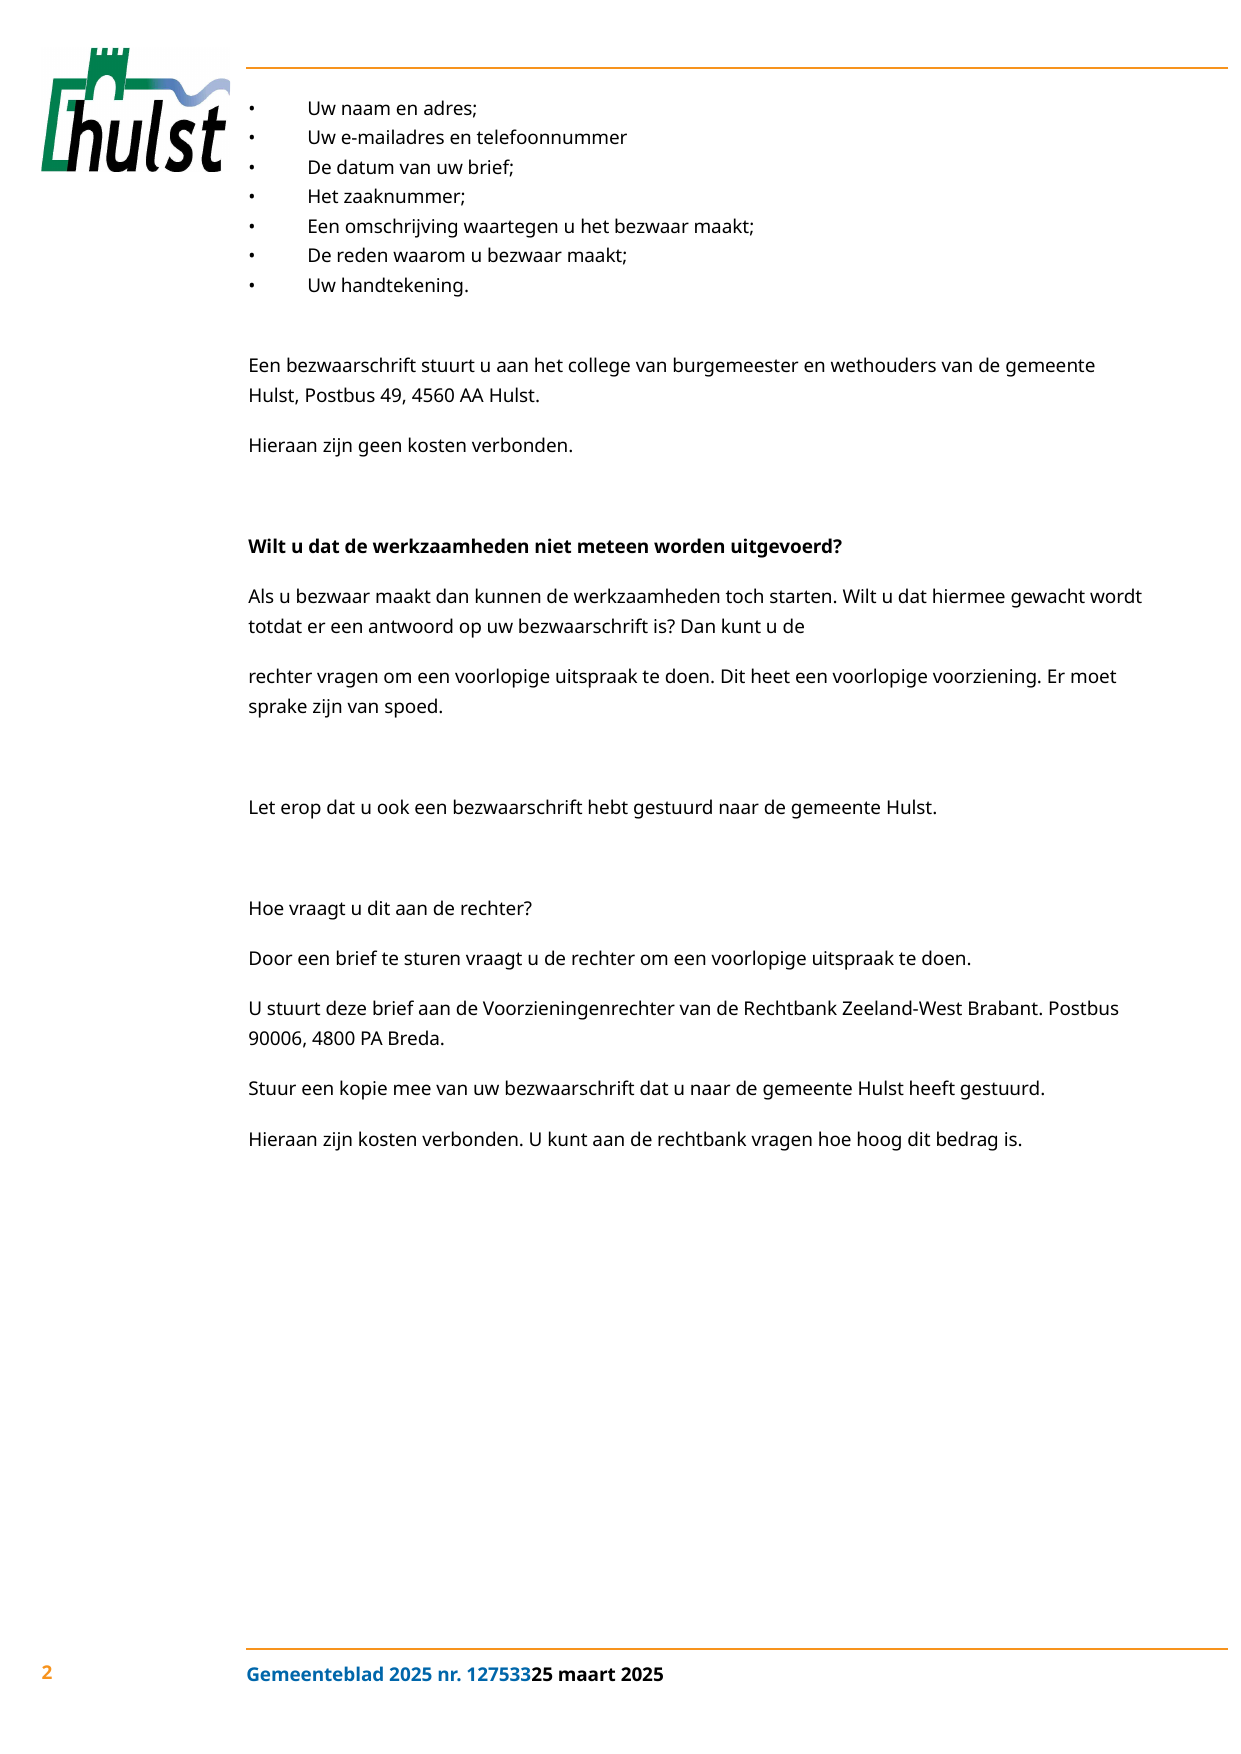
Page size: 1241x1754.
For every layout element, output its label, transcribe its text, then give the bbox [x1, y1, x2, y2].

list De reden waarom u bezwaar maakt; [248, 243, 1152, 268]
text U stuurt deze brief aan de Voorzieningenrechter van de Rechtbank Zeeland-West Brabant. Postbus 90006, 4800 PA Breda. [248, 996, 1152, 1051]
text Stuur een kopie mee van uw bezwaarschrift dat u naar de gemeente Hulst heeft gestuurd. [248, 1076, 1152, 1101]
picture [41, 47, 231, 172]
list Uw handtekening. [248, 272, 1152, 298]
text Wilt u dat de werkzaamheden niet meteen worden uitgevoerd? [248, 533, 1152, 559]
list De datum van uw brief; [248, 154, 1152, 180]
text rechter vragen om een voorlopige uitspraak te doen. Dit heet een voorlopige voorziening. Er moet sprake zijn van spoed. [248, 663, 1152, 719]
list Het zaaknummer; [248, 183, 1152, 209]
text Hoe vraagt u dit aan de rechter? [248, 895, 1152, 921]
text Hieraan zijn kosten verbonden. U kunt aan de rechtbank vragen hoe hoog dit bedrag is. [248, 1126, 1152, 1152]
text Als u bezwaar maakt dan kunnen de werkzaamheden toch starten. Wilt u dat hiermee gewacht wordt totdat er een antwoord op uw bezwaarschrift is? Dan kunt u de [248, 583, 1152, 639]
text Een bezwaarschrift stuurt u aan het college van burgemeester en wethouders van de gemeente Hulst, Postbus 49, 4560 AA Hulst. [248, 352, 1152, 408]
list Uw naam en adres; [248, 95, 1152, 121]
text Hieraan zijn geen kosten verbonden. [248, 432, 1152, 458]
list Uw e-mailadres en telefoonnummer [248, 124, 1152, 150]
text Door een brief te sturen vraagt u de rechter om een voorlopige uitspraak te doen. [248, 945, 1152, 971]
text Let erop dat u ook een bezwaarschrift hebt gestuurd naar de gemeente Hulst. [248, 794, 1152, 820]
list Een omschrijving waartegen u het bezwaar maakt; [248, 213, 1152, 239]
